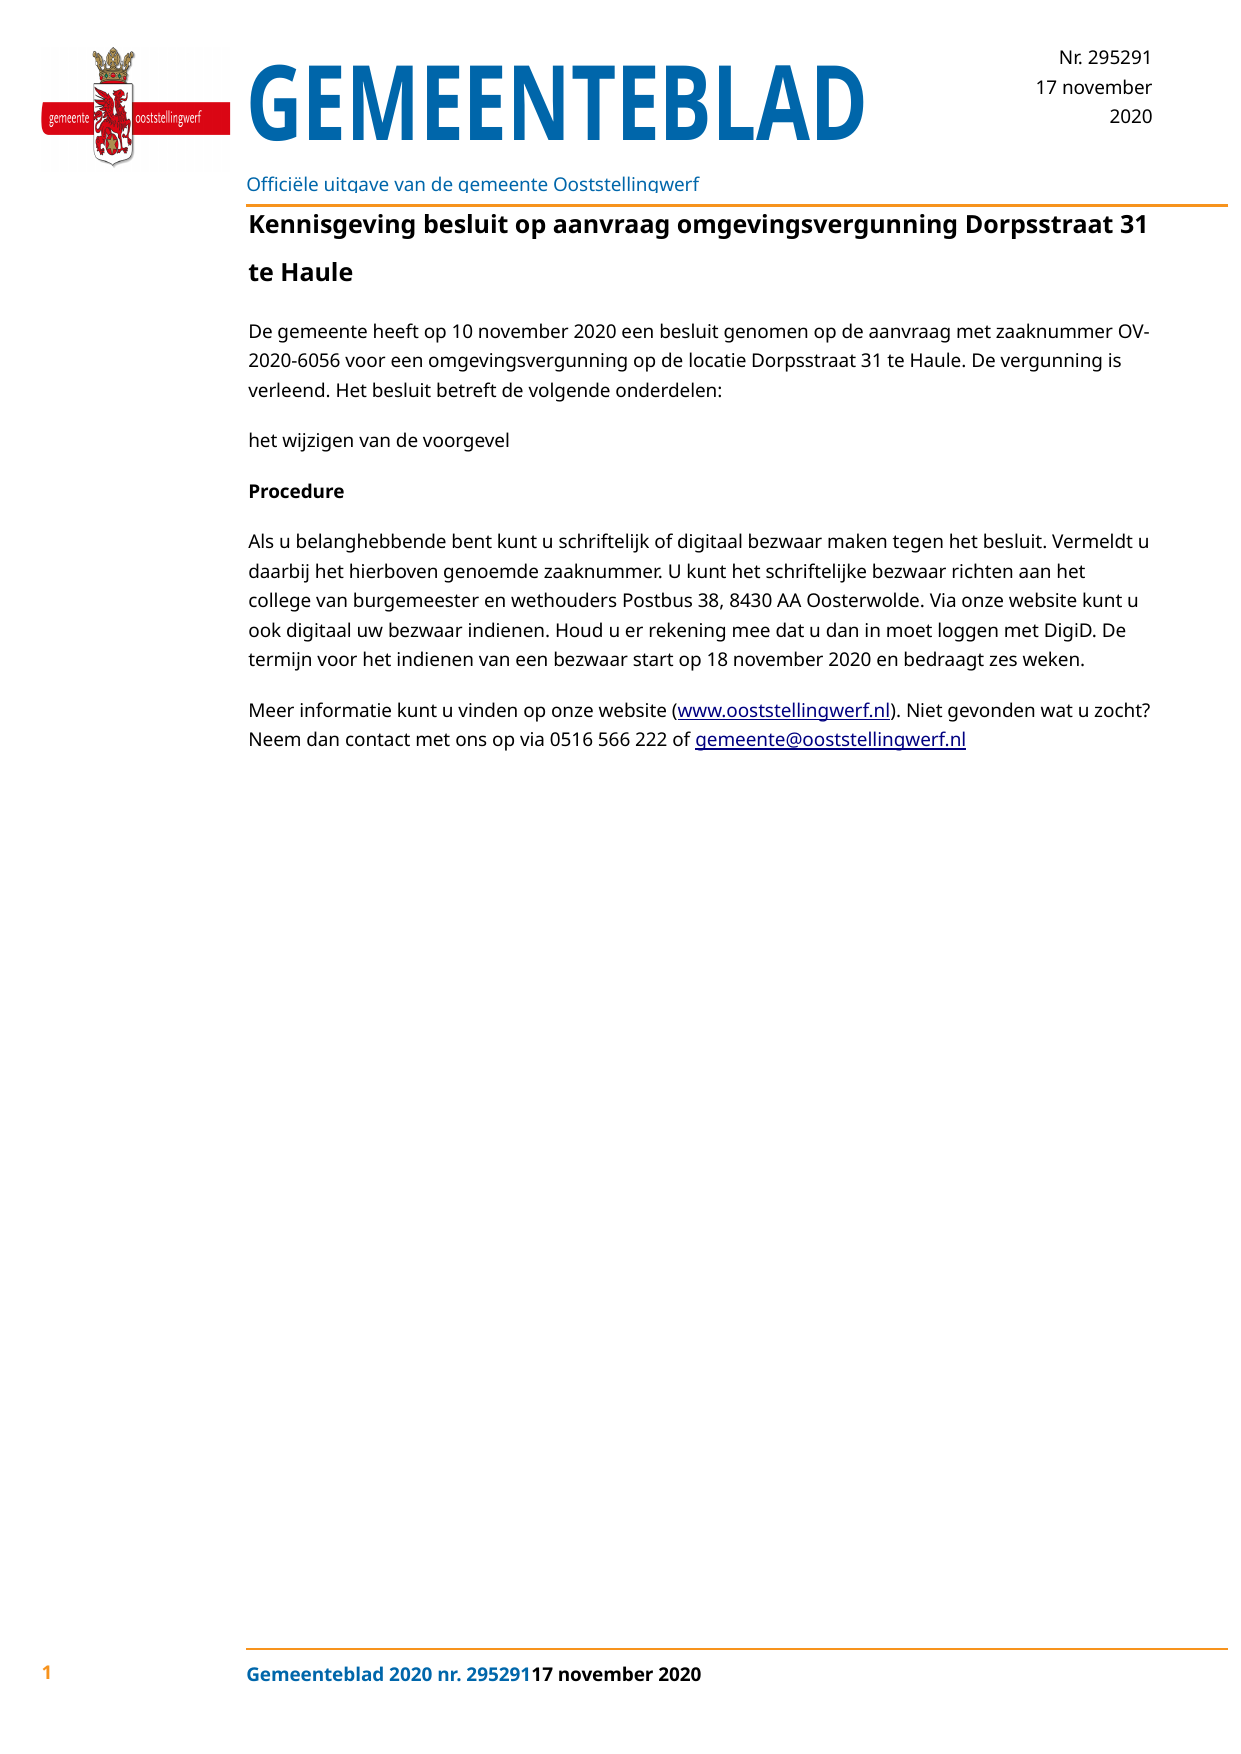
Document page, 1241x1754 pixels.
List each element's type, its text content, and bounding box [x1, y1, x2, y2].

text het wijzigen van de voorgevel [248, 427, 1152, 453]
text Als u belanghebbende bent kunt u schriftelijk of digitaal bezwaar maken tegen het besluit. Vermeldt u daarbij het hierboven genoemde zaaknummer. U kunt het schriftelijke bezwaar richten aan het college van burgemeester en wethouders Postbus 38, 8430 AA Oosterwolde. Via onze website kunt u ook digitaal uw bezwaar indienen. Houd u er rekening mee dat u dan in moet loggen met DigiD. De termijn voor het indienen van een bezwaar start op 18 november 2020 en bedraagt zes weken. [248, 528, 1152, 672]
text Kennisgeving besluit op aanvraag omgevingsvergunning Dorpsstraat 31 te Haule [248, 207, 1152, 288]
text Procedure [248, 478, 1152, 504]
text De gemeente heeft op 10 november 2020 een besluit genomen op de aanvraag met zaaknummer OV-2020-6056 voor een omgevingsvergunning op de locatie Dorpsstraat 31 te Haule. De vergunning is verleend. Het besluit betreft de volgende onderdelen: [248, 318, 1152, 403]
picture [41, 47, 231, 172]
text Meer informatie kunt u vinden op onze website (www.ooststellingwerf.nl). Niet gevonden wat u zocht? Neem dan contact met ons op via 0516 566 222 of gemeente@ooststellingwerf.nl [248, 697, 1152, 752]
